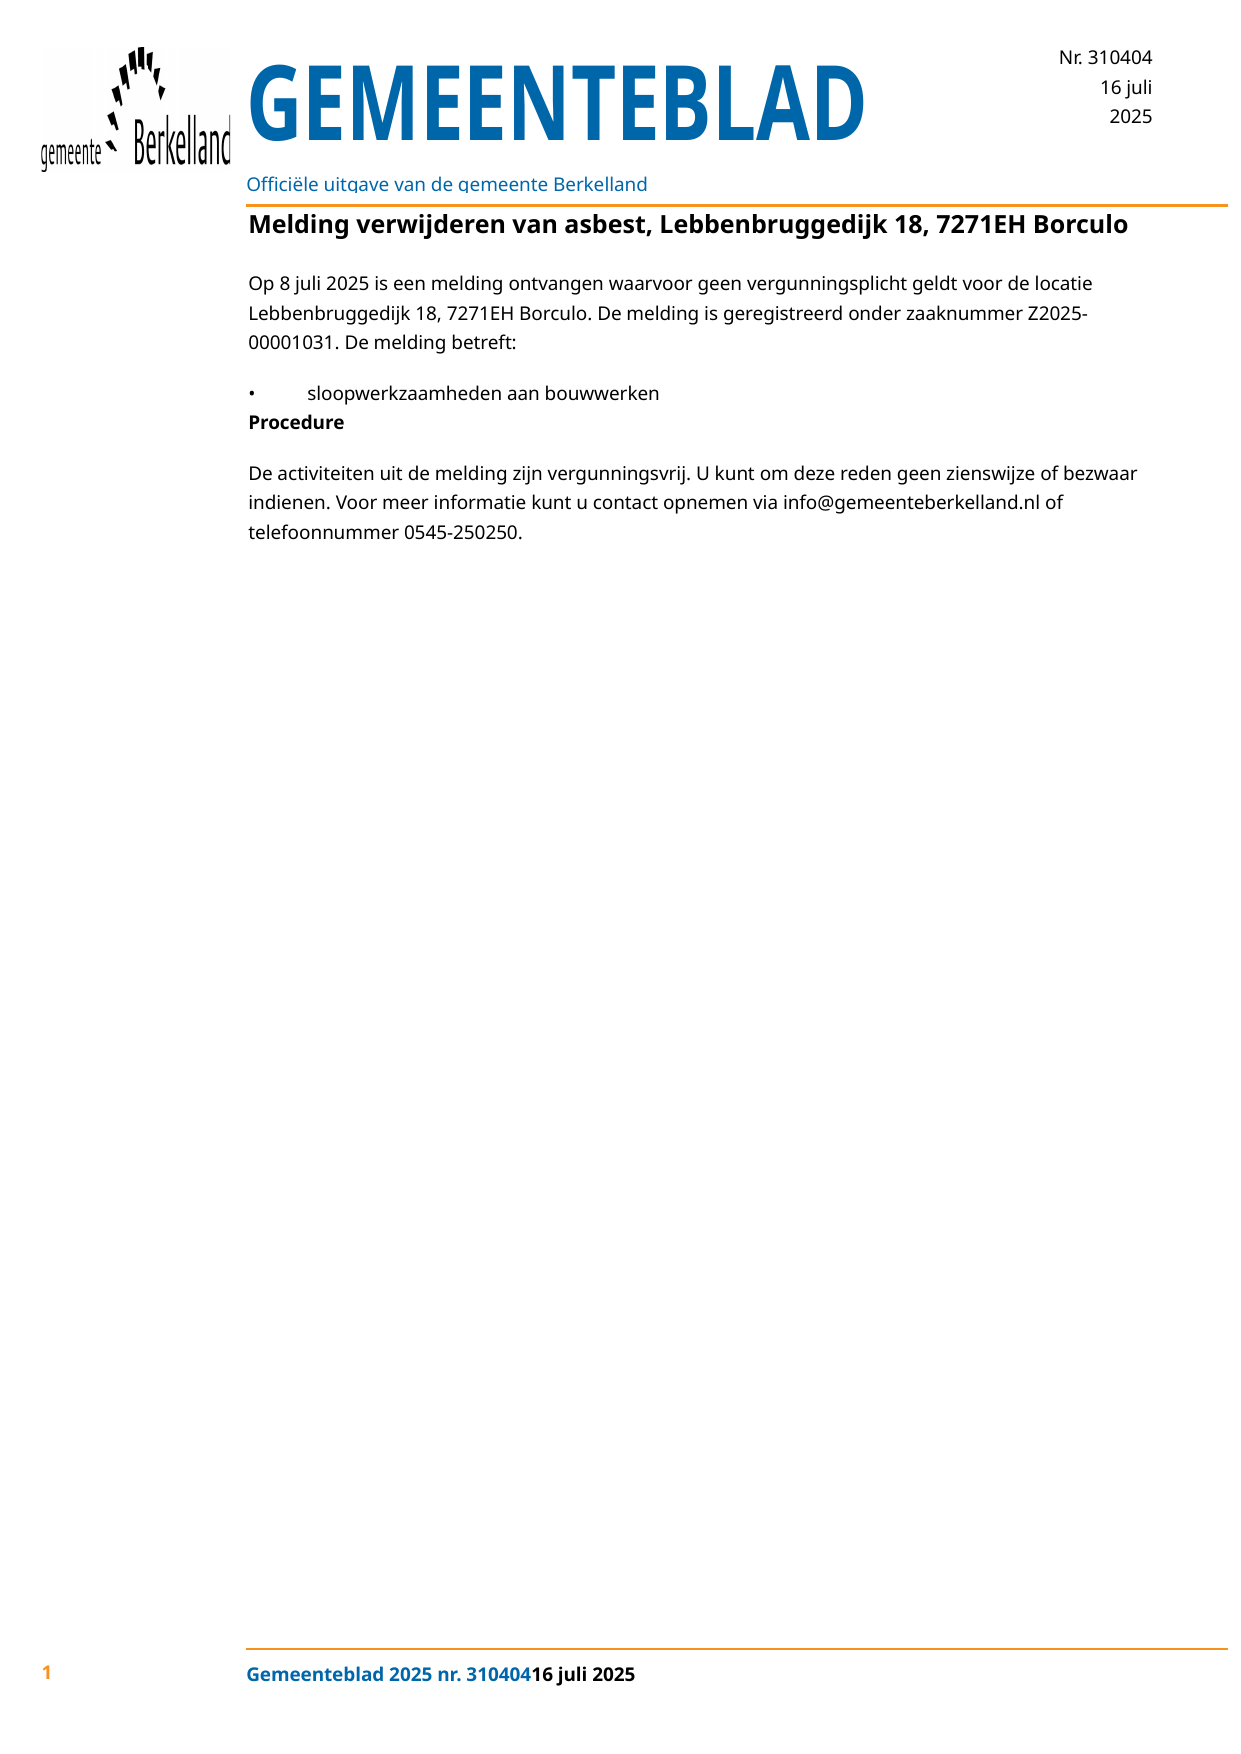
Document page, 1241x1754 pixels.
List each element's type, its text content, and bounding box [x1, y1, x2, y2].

text Op 8 juli 2025 is een melding ontvangen waarvoor geen vergunningsplicht geldt voor de locatie Lebbenbruggedijk 18, 7271EH Borculo. De melding is geregistreerd onder zaaknummer Z2025-00001031. De melding betreft: [248, 270, 1152, 355]
picture [41, 47, 231, 172]
text Procedure [248, 409, 1152, 435]
list sloopwerkzaamheden aan bouwwerken [248, 380, 1152, 406]
text Melding verwijderen van asbest, Lebbenbruggedijk 18, 7271EH Borculo [248, 207, 1152, 241]
text De activiteiten uit de melding zijn vergunningsvrij. U kunt om deze reden geen zienswijze of bezwaar indienen. Voor meer informatie kunt u contact opnemen via info@gemeenteberkelland.nl of telefoonnummer 0545-250250. [248, 460, 1152, 545]
